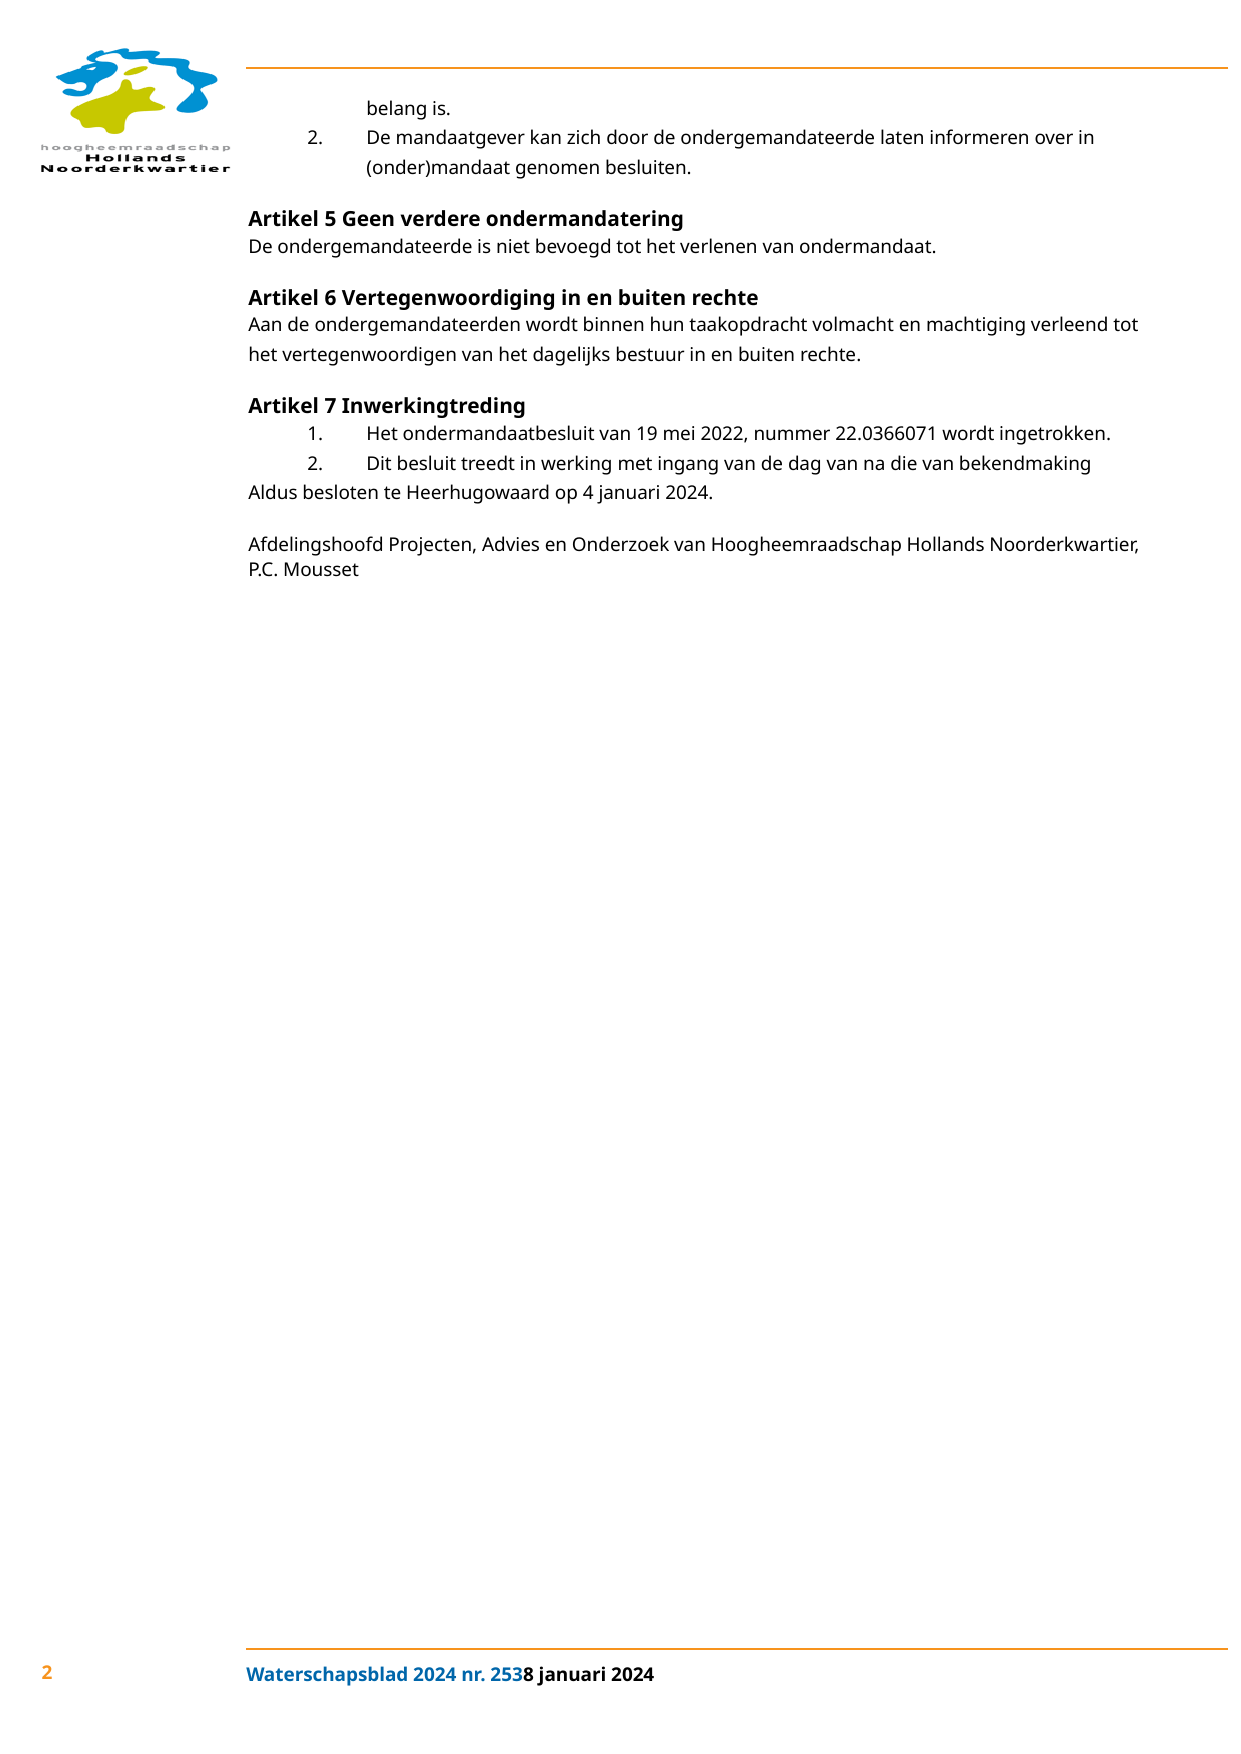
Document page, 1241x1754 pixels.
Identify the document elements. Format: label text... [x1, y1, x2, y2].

text Aldus besloten te Heerhugowaard op 4 januari 2024. [248, 479, 1152, 505]
picture [41, 47, 231, 172]
text Artikel 5 Geen verdere ondermandatering [248, 204, 1152, 233]
list Het ondermandaatbesluit van 19 mei 2022, nummer 22.0366071 wordt ingetrokken. [307, 420, 1152, 446]
text De ondergemandateerde is niet bevoegd tot het verlenen van ondermandaat. [248, 233, 1152, 258]
text Aan de ondergemandateerden wordt binnen hun taakopdracht volmacht en machtiging verleend tot het vertegenwoordigen van het dagelijks bestuur in en buiten rechte. [248, 312, 1152, 367]
text Artikel 7 Inwerkingtreding [248, 392, 1152, 420]
text P.C. Mousset [248, 556, 1152, 582]
text Artikel 6 Vertegenwoordiging in en buiten rechte [248, 283, 1152, 312]
list De mandaatgever kan zich door de ondergemandateerde laten informeren over in (onder)mandaat genomen besluiten. [307, 124, 1152, 180]
list belang is. [307, 95, 1152, 121]
list Dit besluit treedt in werking met ingang van de dag van na die van bekendmaking [307, 450, 1152, 475]
text Afdelingshoofd Projecten, Advies en Onderzoek van Hoogheemraadschap Hollands Noorderkwartier, [248, 531, 1152, 556]
